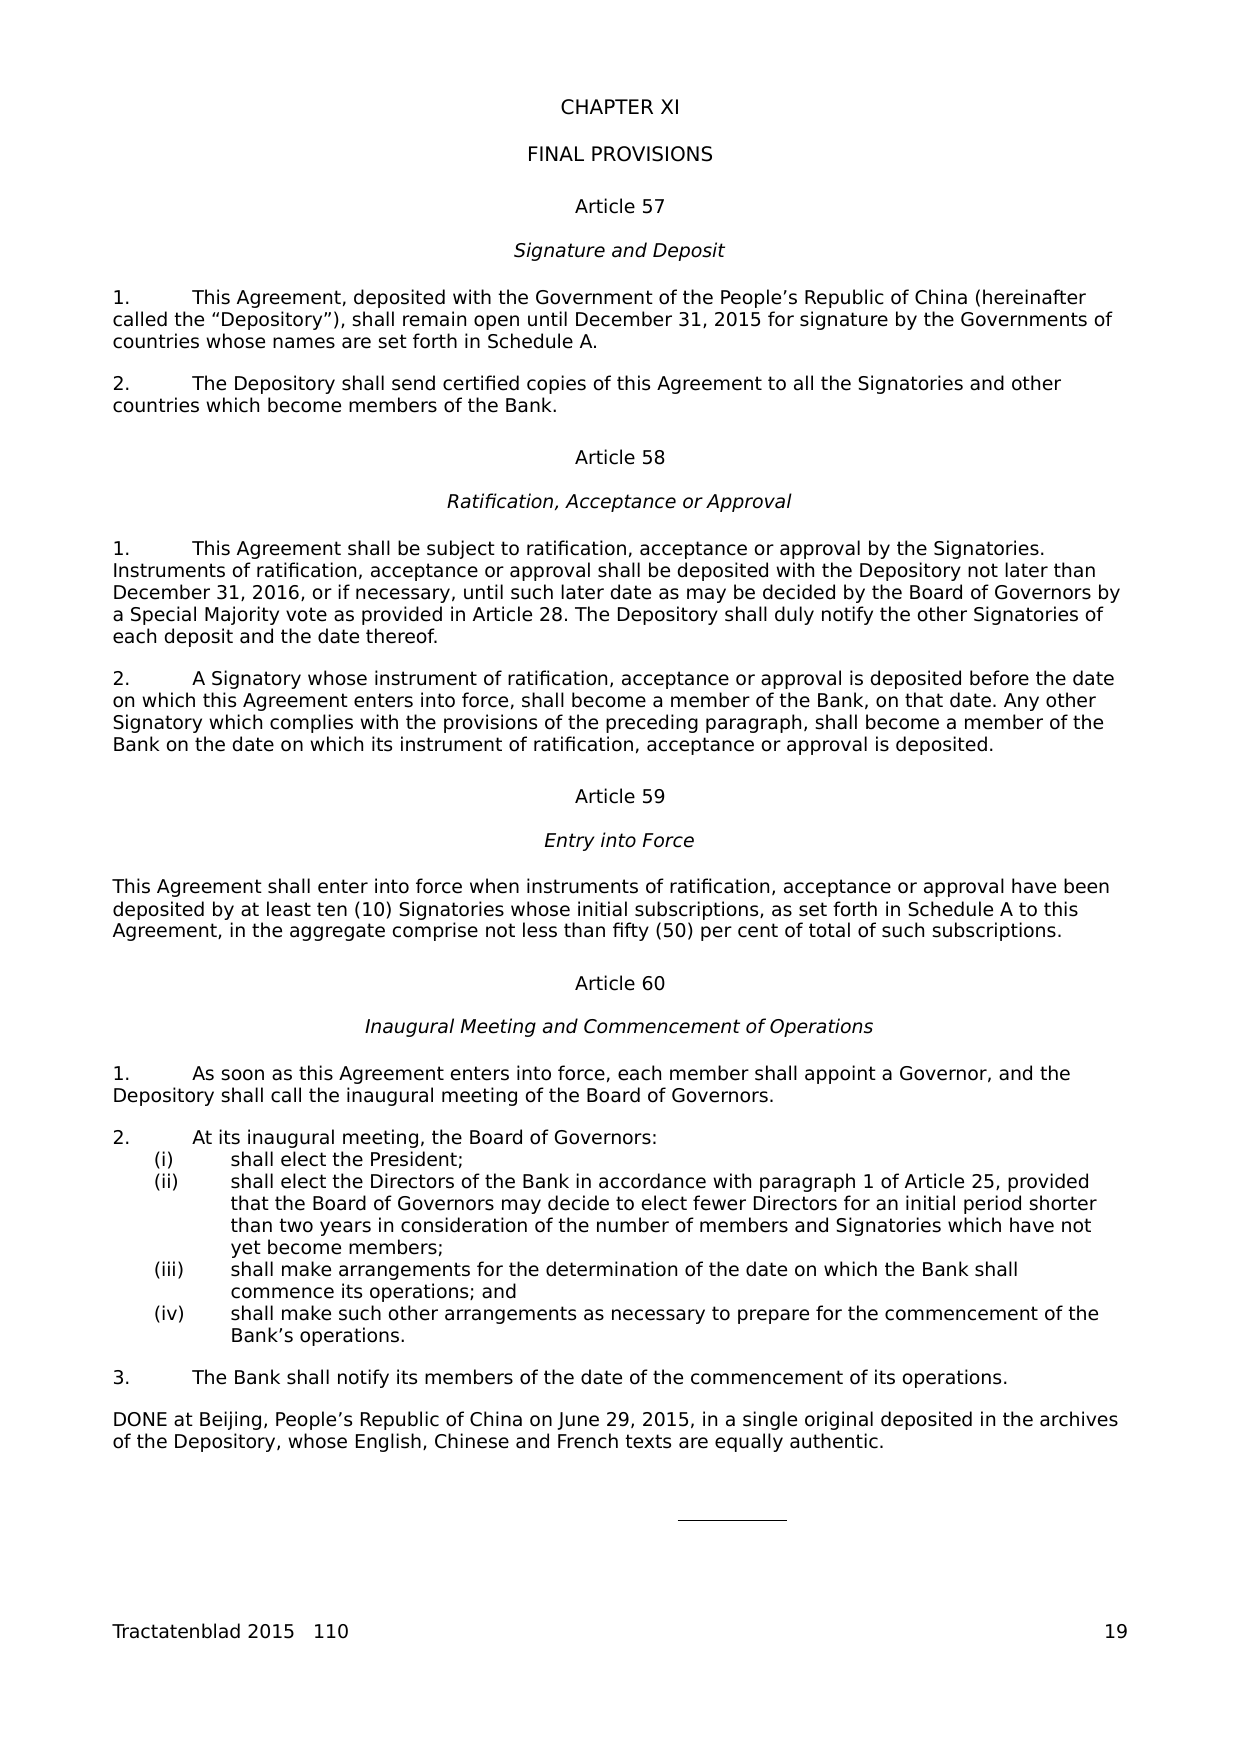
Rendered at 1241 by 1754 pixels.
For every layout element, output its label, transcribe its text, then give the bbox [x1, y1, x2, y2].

text 1. This Agreement shall be subject to ratification, acceptance or approval by the Signatories. Instruments of ratification, acceptance or approval shall be deposited with the Depository not later than December 31, 2016, or if necessary, until such later date as may be decided by the Board of Governors by a Special Majority vote as provided in Article 28. The Depository shall duly notify the other Signatories of each deposit and the date thereof. [112, 538, 1128, 648]
text 1. This Agreement, deposited with the Government of the People’s Republic of China (hereinafter called the “Depository”), shall remain open until December 31, 2015 for signature by the Governments of countries whose names are set forth in Schedule A. [112, 287, 1128, 353]
text DONE at Beijing, People’s Republic of China on June 29, 2015, in a single original deposited in the archives of the Depository, whose English, Chinese and French texts are equally authentic. [112, 1409, 1128, 1453]
text (ii) shall elect the Directors of the Bank in accordance with paragraph 1 of Article 25, provided that the Board of Governors may decide to elect fewer Directors for an initial period shorter than two years in consideration of the number of members and Signatories which have not yet become members; [153, 1171, 1128, 1259]
text This Agreement shall enter into force when instruments of ratification, acceptance or approval have been deposited by at least ten (10) Signatories whose initial subscriptions, as set forth in Schedule A to this Agreement, in the aggregate comprise not less than fifty (50) per cent of total of such subscriptions. [112, 876, 1128, 942]
subtitle Article 58 Ratification, Acceptance or Approval [112, 447, 1128, 513]
text 1. As soon as this Agreement enters into force, each member shall appoint a Governor, and the Depository shall call the inaugural meeting of the Board of Governors. [112, 1063, 1128, 1107]
text (i) shall elect the President; [153, 1149, 1128, 1171]
text (iv) shall make such other arrangements as necessary to prepare for the commencement of the Bank’s operations. [153, 1303, 1128, 1347]
subtitle Article 60 Inaugural Meeting and Commencement of Operations [112, 972, 1128, 1038]
subtitle CHAPTER XI FINAL PROVISIONS [112, 96, 1128, 166]
subtitle Article 57 Signature and Deposit [112, 196, 1128, 262]
text 2. A Signatory whose instrument of ratification, acceptance or approval is deposited before the date on which this Agreement enters into force, shall become a member of the Bank, on that date. Any other Signatory which complies with the provisions of the preceding paragraph, shall become a member of the Bank on the date on which its instrument of ratification, acceptance or approval is deposited. [112, 668, 1128, 756]
text 2. The Depository shall send certified copies of this Agreement to all the Signatories and other countries which become members of the Bank. [112, 373, 1128, 417]
text 2. At its inaugural meeting, the Board of Governors: [112, 1127, 1128, 1149]
text (iii) shall make arrangements for the determination of the date on which the Bank shall commence its operations; and [153, 1259, 1128, 1303]
subtitle Article 59 Entry into Force [112, 786, 1128, 851]
text 3. The Bank shall notify its members of the date of the commencement of its operations. [112, 1367, 1128, 1389]
